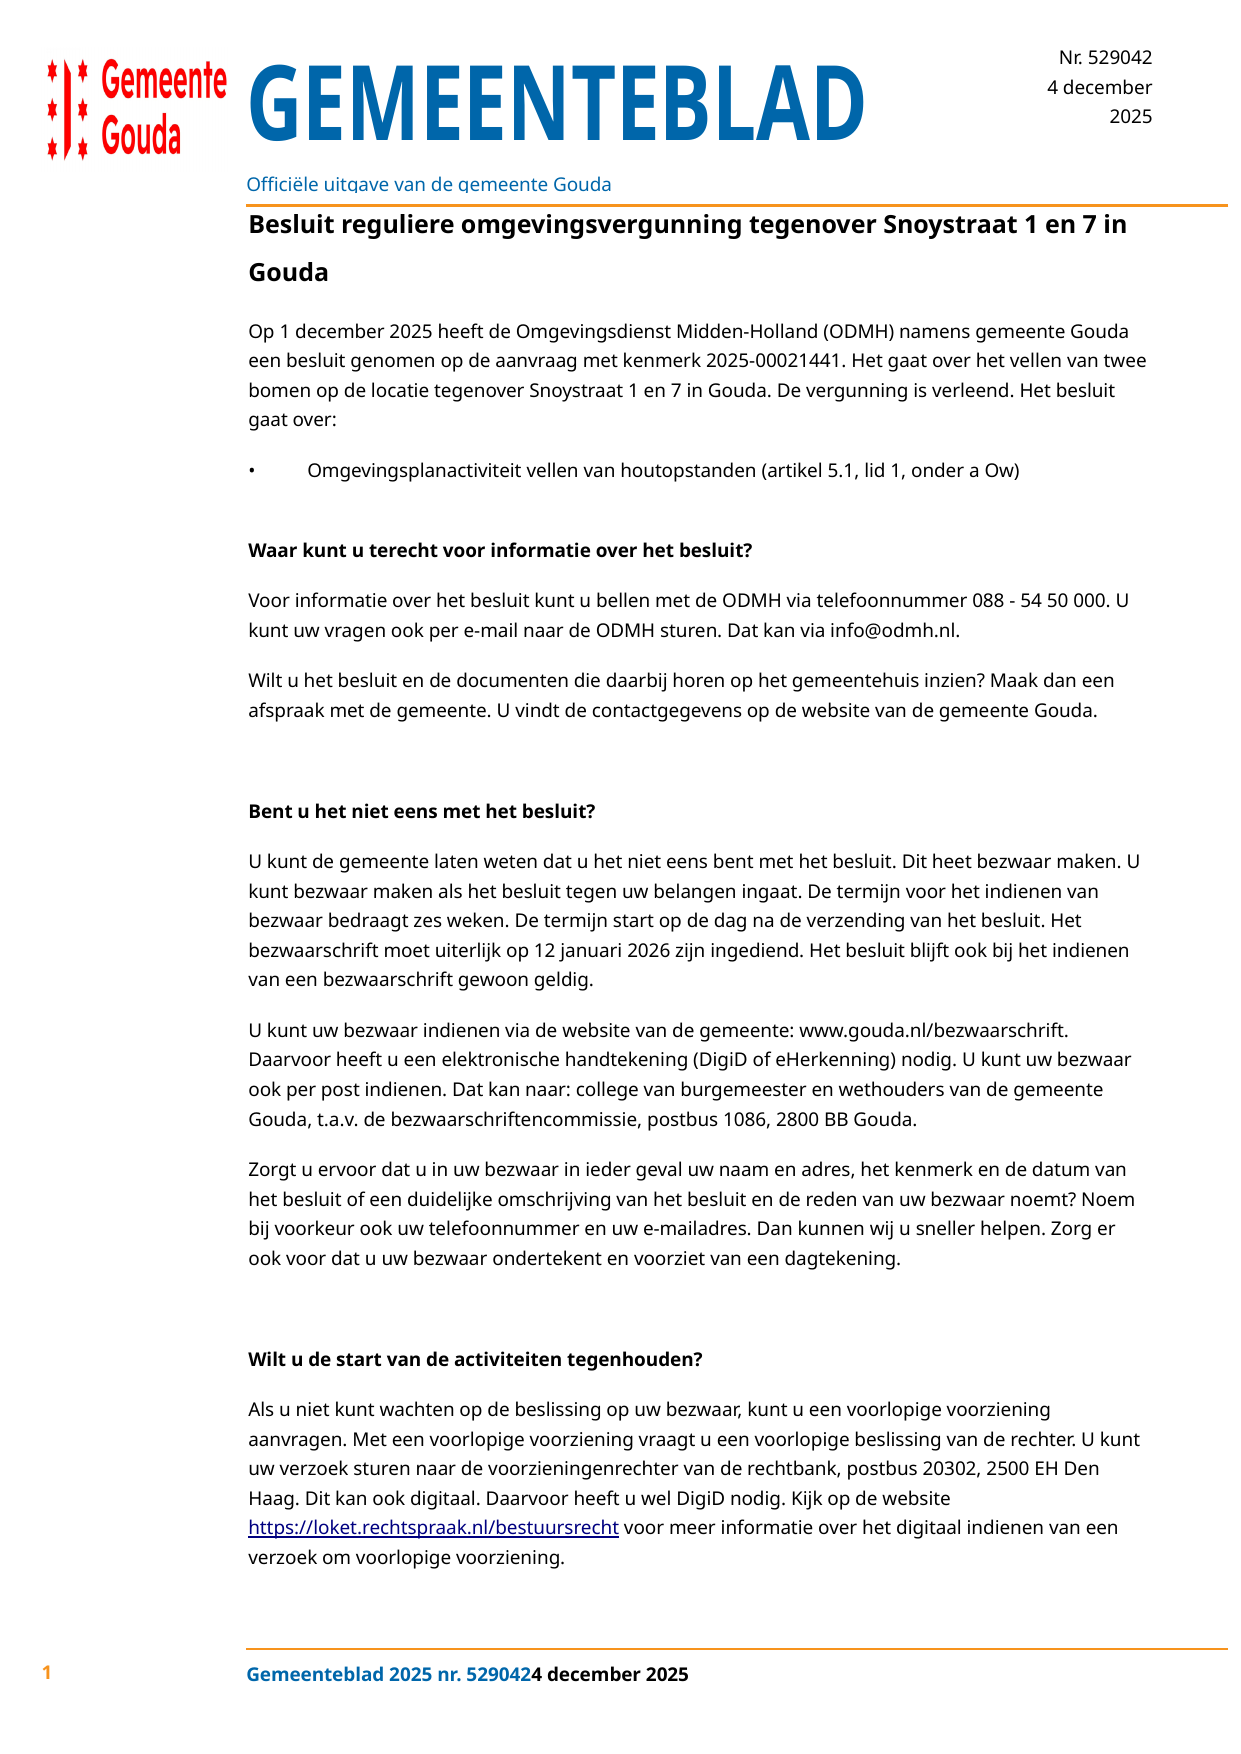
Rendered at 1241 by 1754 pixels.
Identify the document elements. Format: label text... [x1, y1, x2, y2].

text Als u niet kunt wachten op de beslissing op uw bezwaar, kunt u een voorlopige voorziening aanvragen. Met een voorlopige voorziening vraagt u een voorlopige beslissing van de rechter. U kunt uw verzoek sturen naar de voorzieningenrechter van de rechtbank, postbus 20302, 2500 EH Den Haag. Dit kan ook digitaal. Daarvoor heeft u wel DigiD nodig. Kijk op de website https://loket.rechtspraak.nl/bestuursrecht voor meer informatie over het digitaal indienen van een verzoek om voorlopige voorziening. [248, 1396, 1152, 1570]
text U kunt de gemeente laten weten dat u het niet eens bent met het besluit. Dit heet bezwaar maken. U kunt bezwaar maken als het besluit tegen uw belangen ingaat. De termijn voor het indienen van bezwaar bedraagt zes weken. De termijn start op de dag na de verzending van het besluit. Het bezwaarschrift moet uiterlijk op 12 januari 2026 zijn ingediend. Het besluit blijft ook bij het indienen van een bezwaarschrift gewoon geldig. [248, 848, 1152, 992]
text Voor informatie over het besluit kunt u bellen met de ODMH via telefoonnummer 088 - 54 50 000. U kunt uw vragen ook per e-mail naar de ODMH sturen. Dat kan via info@odmh.nl. [248, 587, 1152, 643]
text Wilt u de start van de activiteiten tegenhouden? [248, 1346, 1152, 1372]
text U kunt uw bezwaar indienen via de website van de gemeente: www.gouda.nl/bezwaarschrift. Daarvoor heeft u een elektronische handtekening (DigiD of eHerkenning) nodig. U kunt uw bezwaar ook per post indienen. Dat kan naar: college van burgemeester en wethouders van de gemeente Gouda, t.a.v. de bezwaarschriftencommissie, postbus 1086, 2800 BB Gouda. [248, 1017, 1152, 1132]
text Wilt u het besluit en de documenten die daarbij horen op het gemeentehuis inzien? Maak dan een afspraak met de gemeente. U vindt de contactgegevens op de website van de gemeente Gouda. [248, 667, 1152, 723]
text Zorgt u ervoor dat u in uw bezwaar in ieder geval uw naam en adres, het kenmerk en de datum van het besluit of een duidelijke omschrijving van het besluit en de reden van uw bezwaar noemt? Noem bij voorkeur ook uw telefoonnummer en uw e-mailadres. Dan kunnen wij u sneller helpen. Zorg er ook voor dat u uw bezwaar ondertekent en voorziet van een dagtekening. [248, 1156, 1152, 1271]
text Op 1 december 2025 heeft de Omgevingsdienst Midden-Holland (ODMH) namens gemeente Gouda een besluit genomen op de aanvraag met kenmerk 2025-00021441. Het gaat over het vellen van twee bomen op de locatie tegenover Snoystraat 1 en 7 in Gouda. De vergunning is verleend. Het besluit gaat over: [248, 318, 1152, 432]
picture [41, 47, 231, 172]
text Bent u het niet eens met het besluit? [248, 798, 1152, 824]
text Besluit reguliere omgevingsvergunning tegenover Snoystraat 1 en 7 in Gouda [248, 207, 1152, 288]
text Waar kunt u terecht voor informatie over het besluit? [248, 537, 1152, 563]
list Omgevingsplanactiviteit vellen van houtopstanden (artikel 5.1, lid 1, onder a Ow) [248, 457, 1152, 483]
